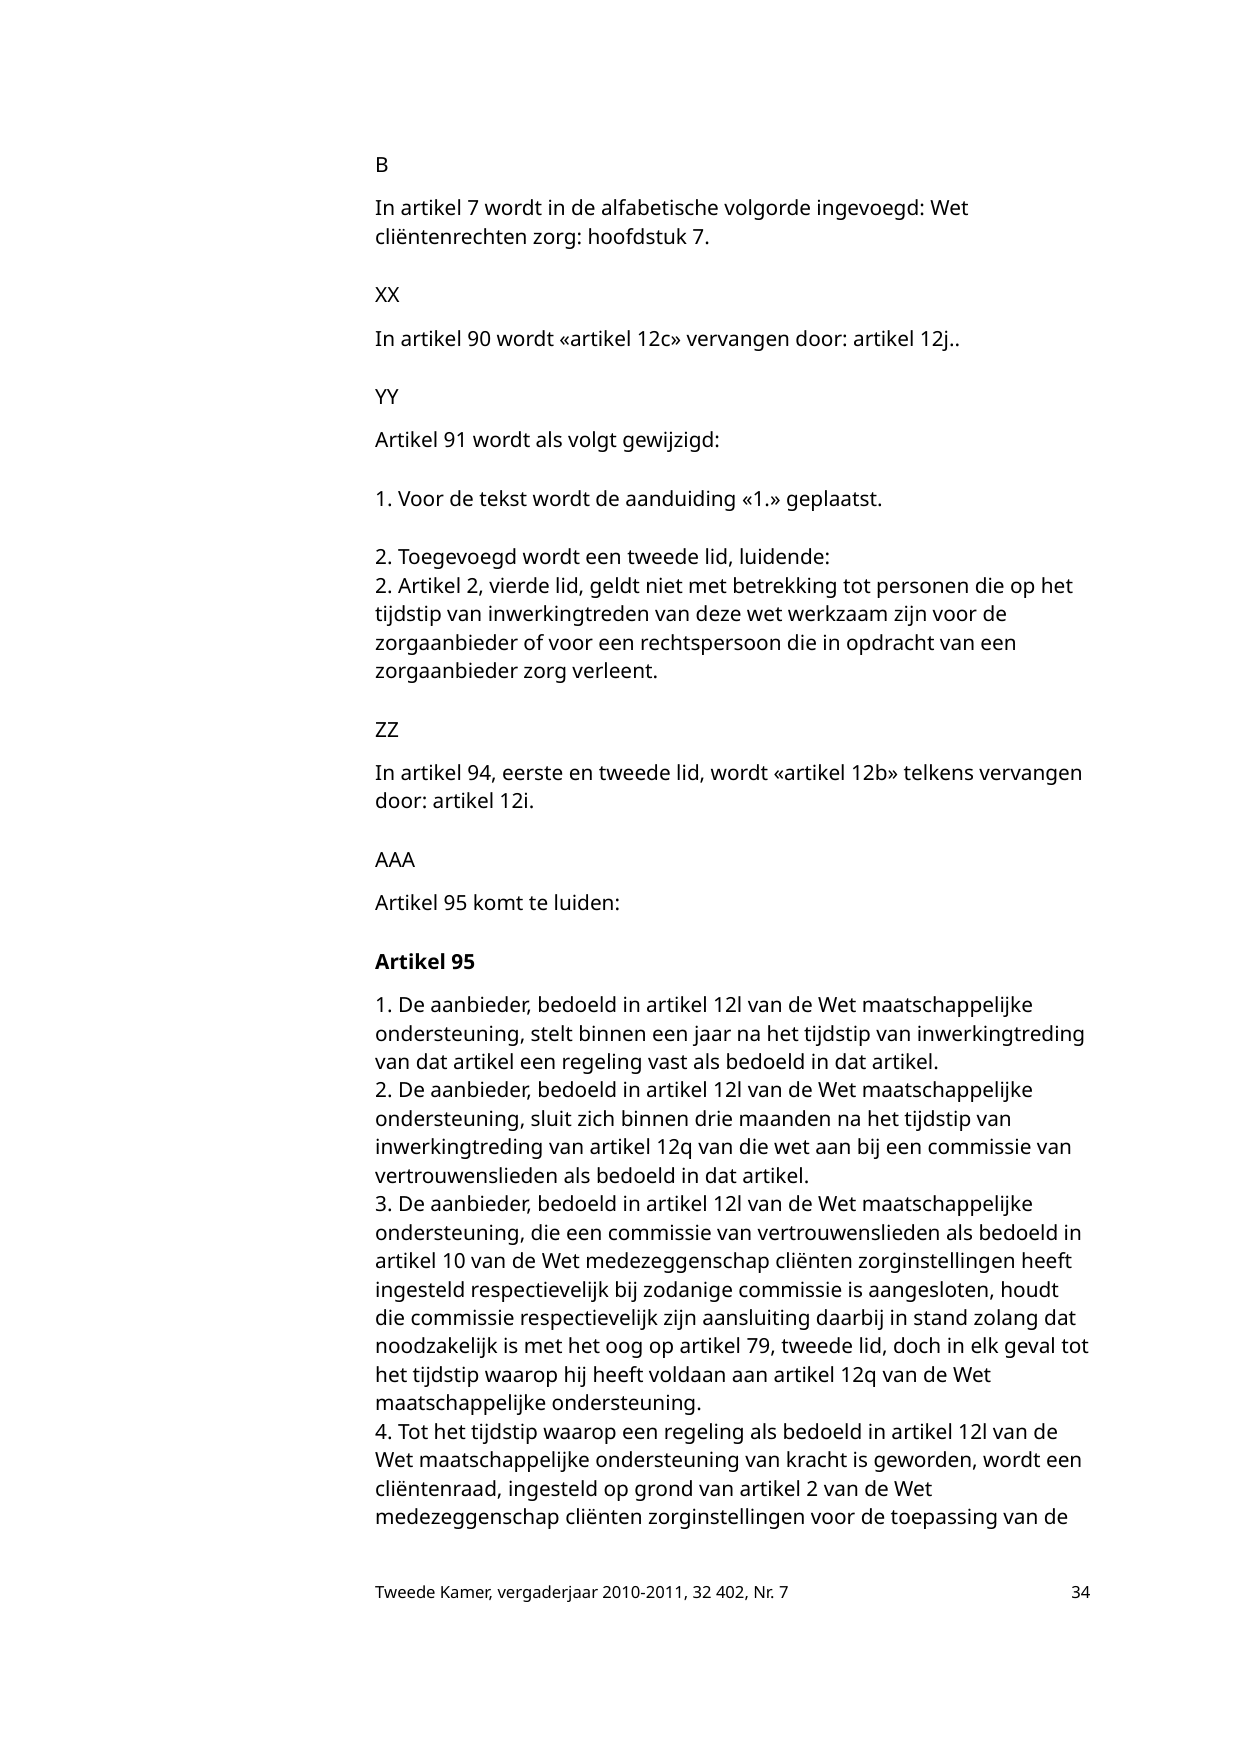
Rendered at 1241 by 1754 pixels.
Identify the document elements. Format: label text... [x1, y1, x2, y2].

text 4. Tot het tijdstip waarop een regeling als bedoeld in artikel 12l van de Wet maatschappelijke ondersteuning van kracht is geworden, wordt een cliëntenraad, ingesteld op grond van artikel 2 van de Wet medezeggenschap cliënten zorginstellingen voor de toepassing van de [375, 1417, 1090, 1531]
text XX [375, 280, 1090, 309]
text 2. Toegevoegd wordt een tweede lid, luidende: [375, 542, 1090, 571]
text AAA [375, 845, 1090, 873]
text B [375, 150, 1090, 178]
text 1. De aanbieder, bedoeld in artikel 12l van de Wet maatschappelijke ondersteuning, stelt binnen een jaar na het tijdstip van inwerkingtreding van dat artikel een regeling vast als bedoeld in dat artikel. [375, 990, 1090, 1076]
text In artikel 90 wordt «artikel 12c» vervangen door: artikel 12j.. [375, 324, 1090, 352]
text 2. De aanbieder, bedoeld in artikel 12l van de Wet maatschappelijke ondersteuning, sluit zich binnen drie maanden na het tijdstip van inwerkingtreding van artikel 12q van die wet aan bij een commissie van vertrouwenslieden als bedoeld in dat artikel. [375, 1076, 1090, 1189]
text 2. Artikel 2, vierde lid, geldt niet met betrekking tot personen die op het tijdstip van inwerkingtreden van deze wet werkzaam zijn voor de zorgaanbieder of voor een rechtspersoon die in opdracht van een zorgaanbieder zorg verleent. [375, 571, 1090, 685]
text In artikel 7 wordt in de alfabetische volgorde ingevoegd: Wet cliëntenrechten zorg: hoofdstuk 7. [375, 193, 1090, 250]
text 3. De aanbieder, bedoeld in artikel 12l van de Wet maatschappelijke ondersteuning, die een commissie van vertrouwenslieden als bedoeld in artikel 10 van de Wet medezeggenschap cliënten zorginstellingen heeft ingesteld respectievelijk bij zodanige commissie is aangesloten, houdt die commissie respectievelijk zijn aansluiting daarbij in stand zolang dat noodzakelijk is met het oog op artikel 79, tweede lid, doch in elk geval tot het tijdstip waarop hij heeft voldaan aan artikel 12q van de Wet maatschappelijke ondersteuning. [375, 1189, 1090, 1417]
text 1. Voor de tekst wordt de aanduiding «1.» geplaatst. [375, 484, 1090, 512]
text ZZ [375, 715, 1090, 743]
text Artikel 91 wordt als volgt gewijzigd: [375, 426, 1090, 454]
text Artikel 95 [375, 947, 1090, 975]
text YY [375, 382, 1090, 411]
text Artikel 95 komt te luiden: [375, 888, 1090, 917]
text In artikel 94, eerste en tweede lid, wordt «artikel 12b» telkens vervangen door: artikel 12i. [375, 758, 1090, 815]
